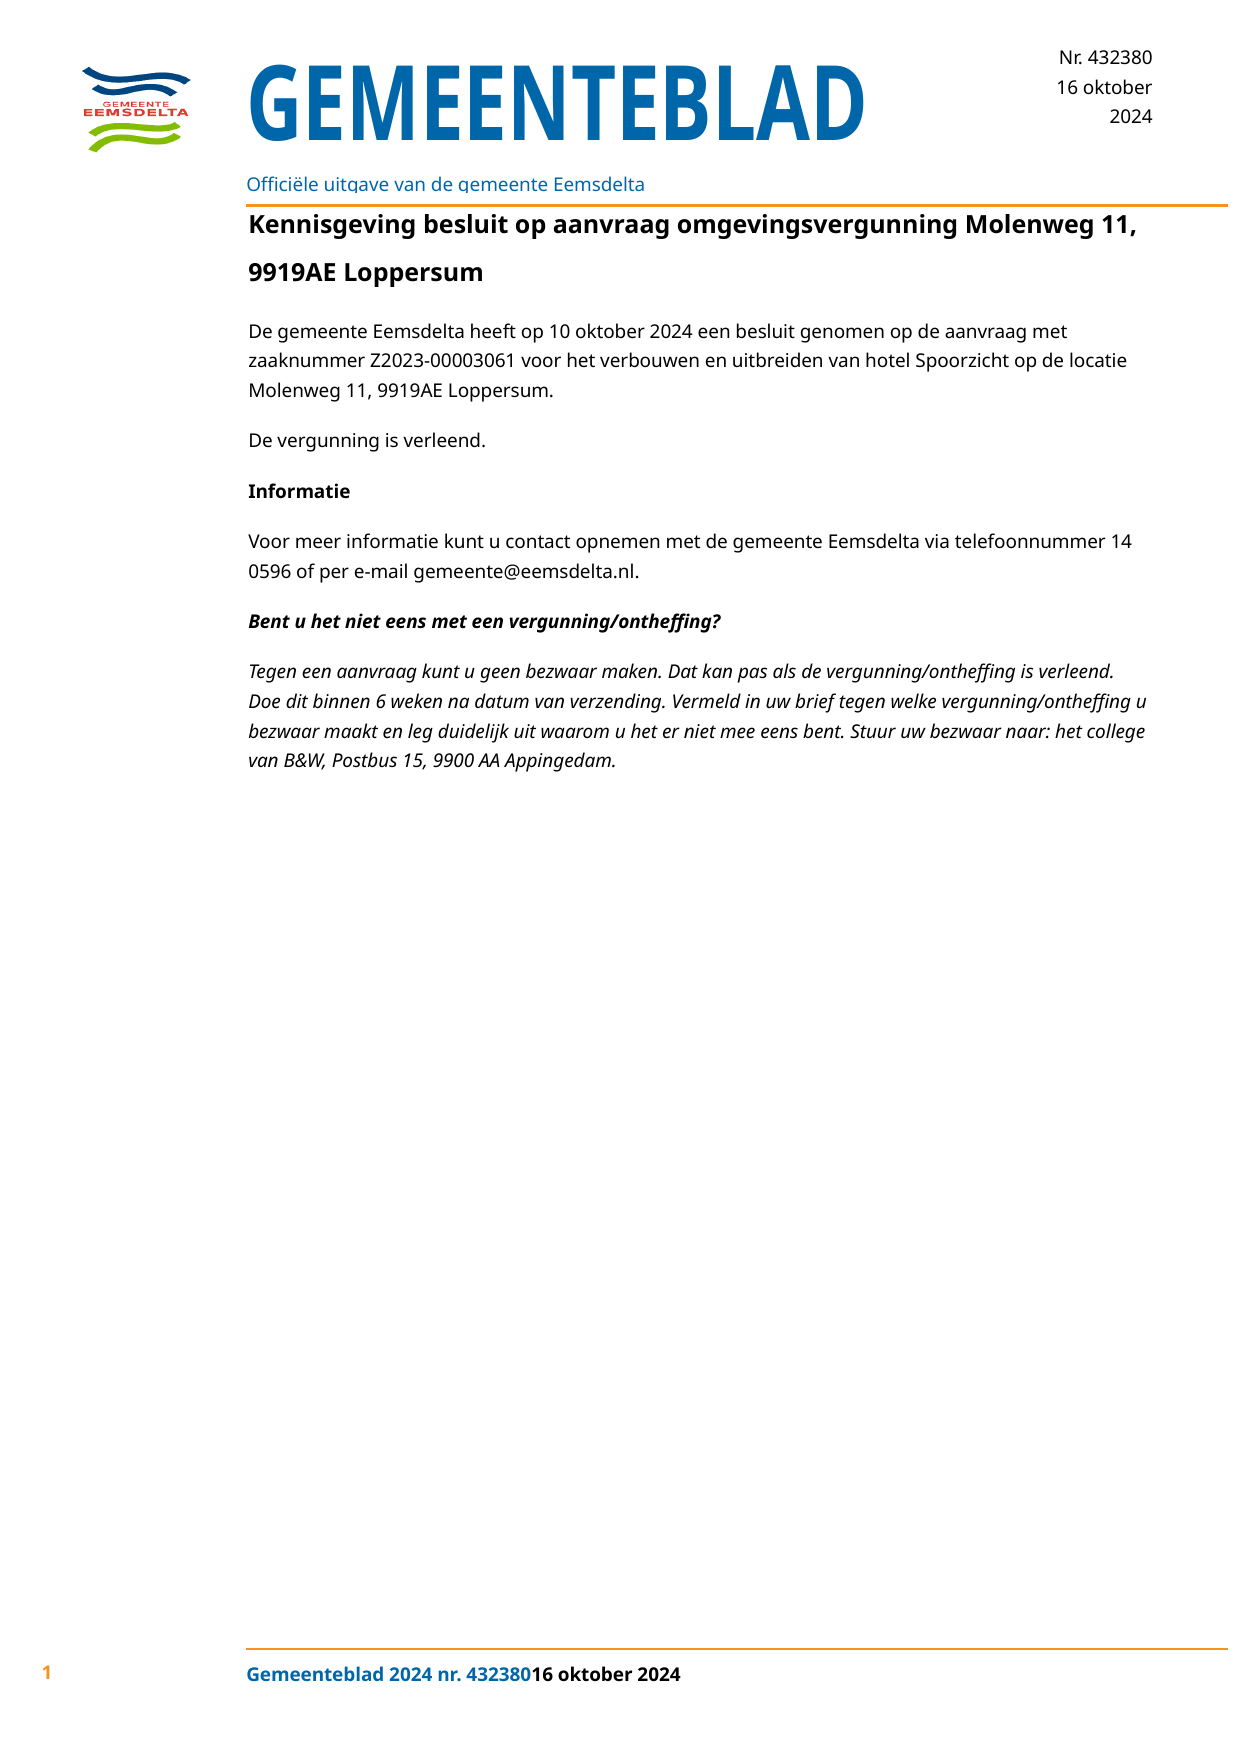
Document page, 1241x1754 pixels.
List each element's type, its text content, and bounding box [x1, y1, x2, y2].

text De gemeente Eemsdelta heeft op 10 oktober 2024 een besluit genomen op de aanvraag met zaaknummer Z2023-00003061 voor het verbouwen en uitbreiden van hotel Spoorzicht op de locatie Molenweg 11, 9919AE Loppersum. [248, 318, 1152, 403]
text Voor meer informatie kunt u contact opnemen met de gemeente Eemsdelta via telefoonnummer 14 0596 of per e-mail gemeente@eemsdelta.nl. [248, 528, 1152, 584]
text Kennisgeving besluit op aanvraag omgevingsvergunning Molenweg 11, 9919AE Loppersum [248, 207, 1152, 288]
text Informatie [248, 478, 1152, 504]
text De vergunning is verleend. [248, 427, 1152, 453]
text Tegen een aanvraag kunt u geen bezwaar maken. Dat kan pas als de vergunning/ontheffing is verleend. Doe dit binnen 6 weken na datum van verzending. Vermeld in uw brief tegen welke vergunning/ontheffing u bezwaar maakt en leg duidelijk uit waarom u het er niet mee eens bent. Stuur uw bezwaar naar: het college van B&W, Postbus 15, 9900 AA Appingedam. [248, 659, 1152, 773]
text Bent u het niet eens met een vergunning/ontheffing? [248, 608, 1152, 634]
picture [41, 47, 231, 172]
